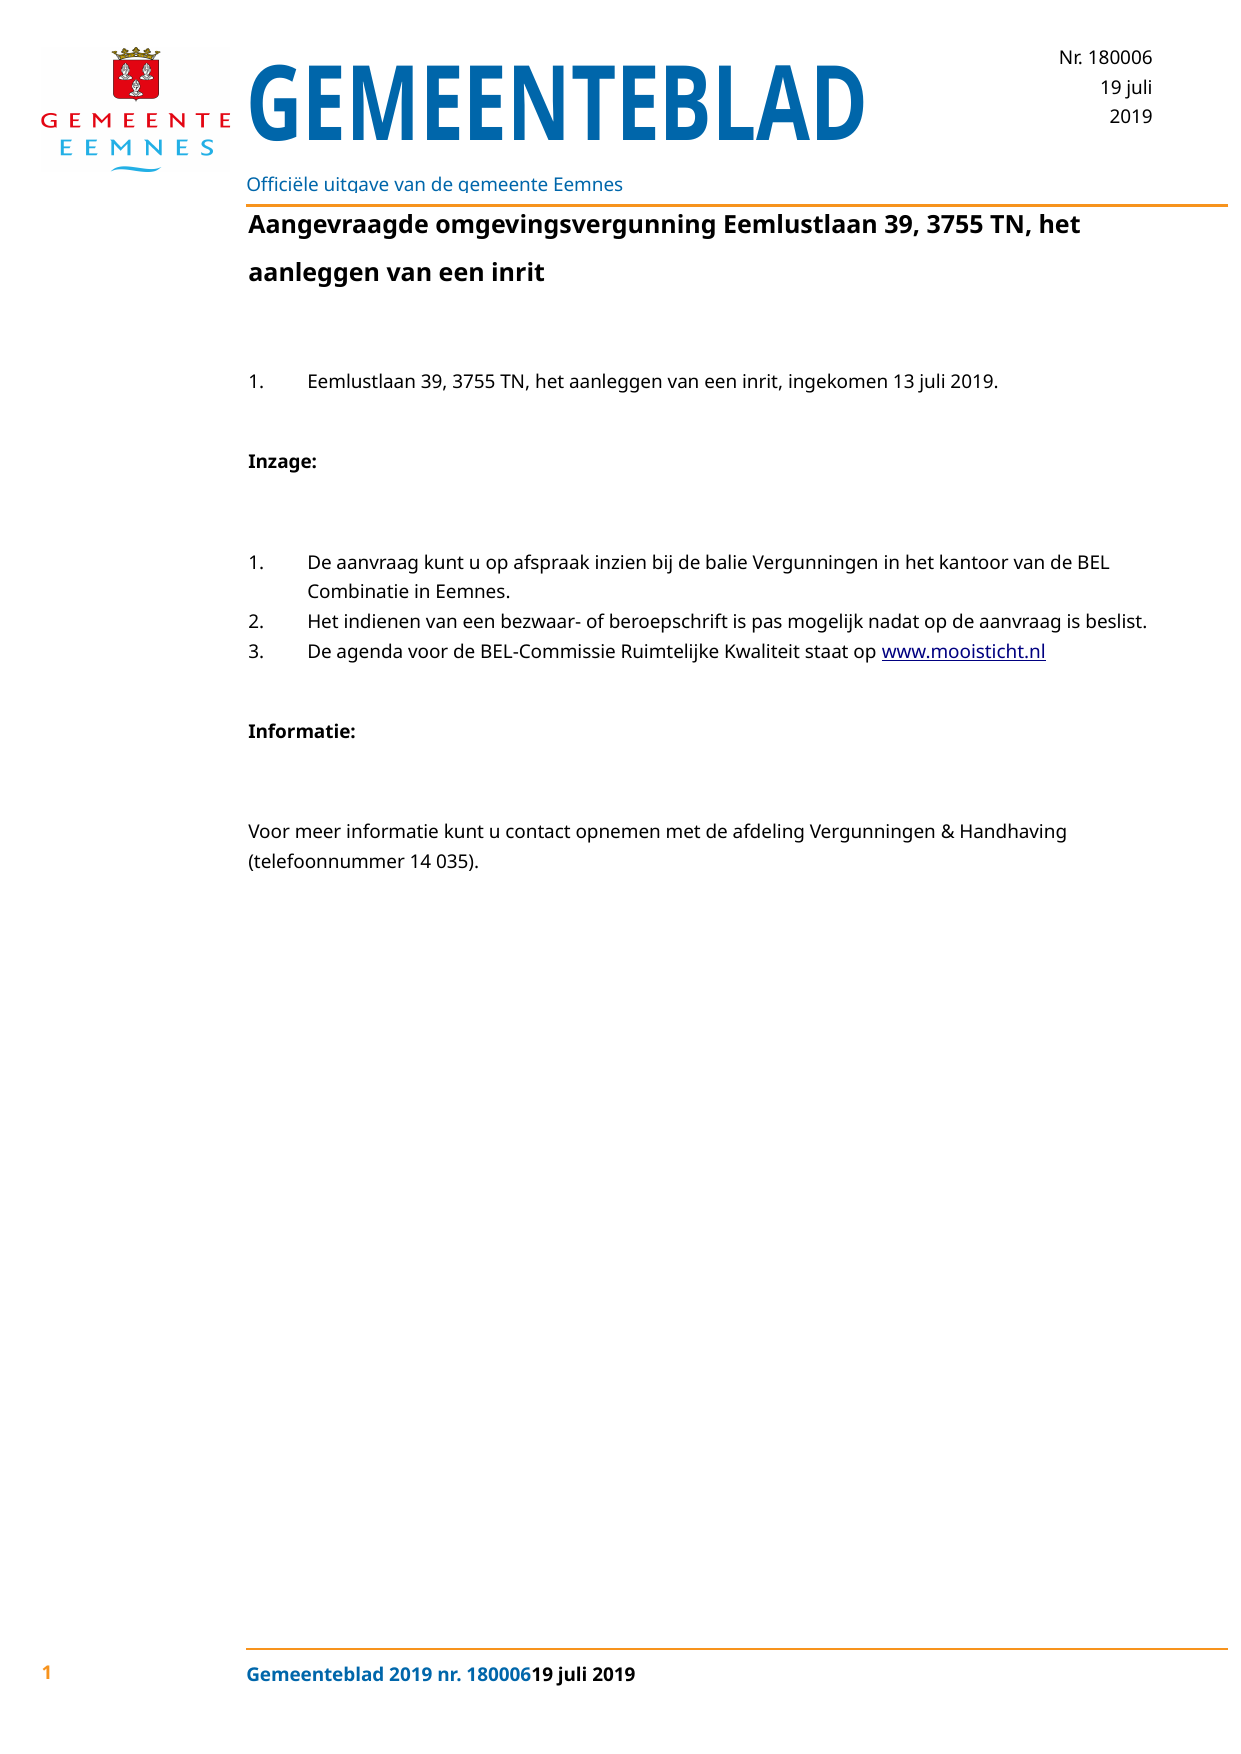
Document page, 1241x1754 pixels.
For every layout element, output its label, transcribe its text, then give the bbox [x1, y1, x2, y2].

text Aangevraagde omgevingsvergunning Eemlustlaan 39, 3755 TN, het aanleggen van een inrit [248, 207, 1152, 288]
picture [41, 47, 231, 172]
list Het indienen van een bezwaar- of beroepschrift is pas mogelijk nadat op de aanvraag is beslist. [248, 608, 1152, 634]
list De agenda voor de BEL-Commissie Ruimtelijke Kwaliteit staat op www.mooisticht.nl [248, 638, 1152, 664]
list De aanvraag kunt u op afspraak inzien bij de balie Vergunningen in het kantoor van de BEL Combinatie in Eemnes. [248, 549, 1152, 604]
list Eemlustlaan 39, 3755 TN, het aanleggen van een inrit, ingekomen 13 juli 2019. [248, 368, 1152, 394]
text Voor meer informatie kunt u contact opnemen met de afdeling Vergunningen & Handhaving (telefoonnummer 14 035). [248, 819, 1152, 874]
text Inzage: [248, 448, 1152, 474]
text Informatie: [248, 718, 1152, 744]
